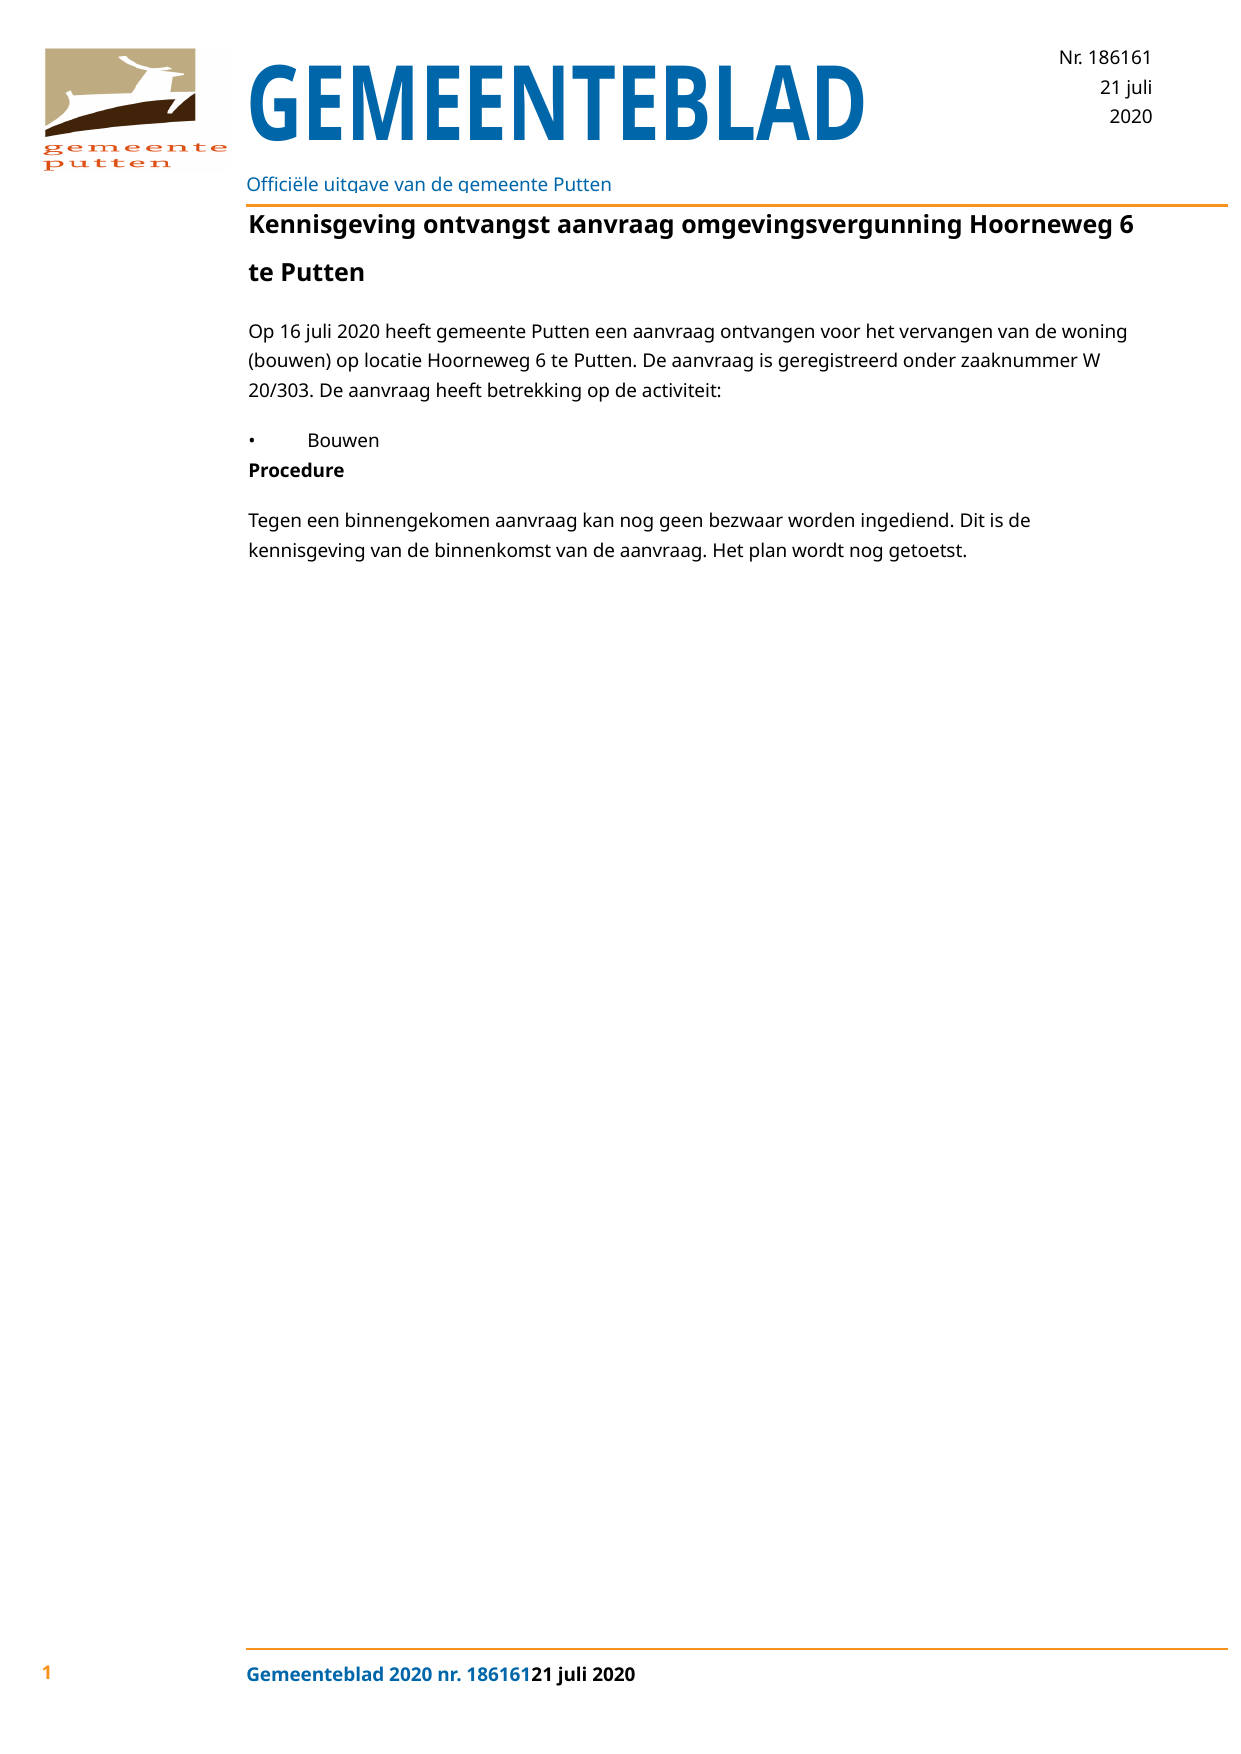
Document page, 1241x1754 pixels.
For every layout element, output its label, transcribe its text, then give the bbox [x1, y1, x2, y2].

text Tegen een binnengekomen aanvraag kan nog geen bezwaar worden ingediend. Dit is de kennisgeving van de binnenkomst van de aanvraag. Het plan wordt nog getoetst. [248, 507, 1152, 563]
text Op 16 juli 2020 heeft gemeente Putten een aanvraag ontvangen voor het vervangen van de woning (bouwen) op locatie Hoorneweg 6 te Putten. De aanvraag is geregistreerd onder zaaknummer W 20/303. De aanvraag heeft betrekking op de activiteit: [248, 318, 1152, 403]
text Procedure [248, 457, 1152, 483]
text Kennisgeving ontvangst aanvraag omgevingsvergunning Hoorneweg 6 te Putten [248, 207, 1152, 288]
picture [41, 47, 231, 172]
list Bouwen [248, 427, 1152, 453]
